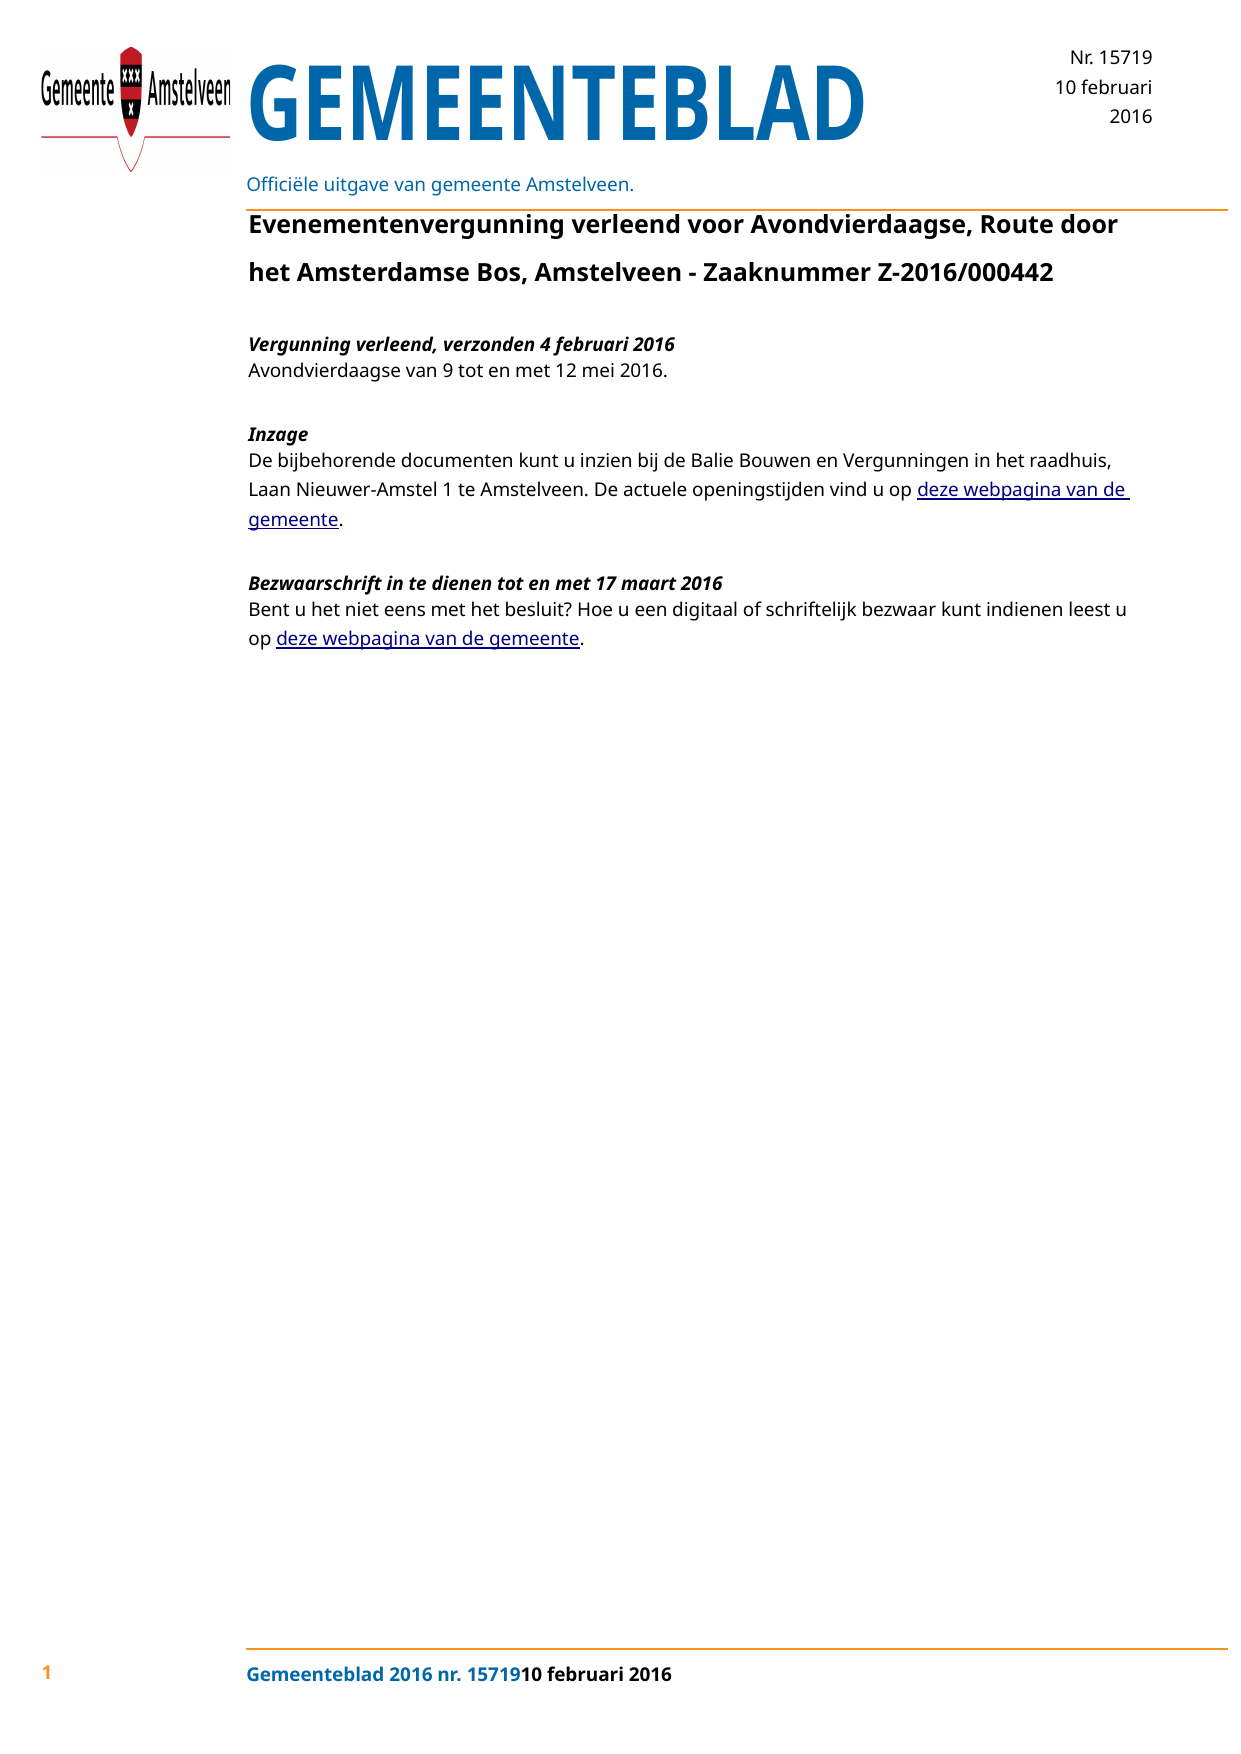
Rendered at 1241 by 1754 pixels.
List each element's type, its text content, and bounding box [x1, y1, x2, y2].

text Avondvierdaagse van 9 tot en met 12 mei 2016. [248, 357, 1152, 383]
text De bijbehorende documenten kunt u inzien bij de Balie Bouwen en Vergunningen in het raadhuis, Laan Nieuwer-Amstel 1 te Amstelveen. De actuele openingstijden vind u op deze webpagina van de gemeente. [248, 447, 1152, 532]
text Evenementenvergunning verleend voor Avondvierdaagse, Route door het Amsterdamse Bos, Amstelveen - Zaaknummer Z-2016/000442 [248, 211, 1152, 288]
text Bent u het niet eens met het besluit? Hoe u een digitaal of schriftelijk bezwaar kunt indienen leest u op deze webpagina van de gemeente. [248, 596, 1152, 651]
text Inzage [248, 421, 1152, 447]
text Vergunning verleend, verzonden 4 februari 2016 [248, 331, 1152, 357]
picture [41, 47, 231, 172]
text Bezwaarschrift in te dienen tot en met 17 maart 2016 [248, 570, 1152, 596]
